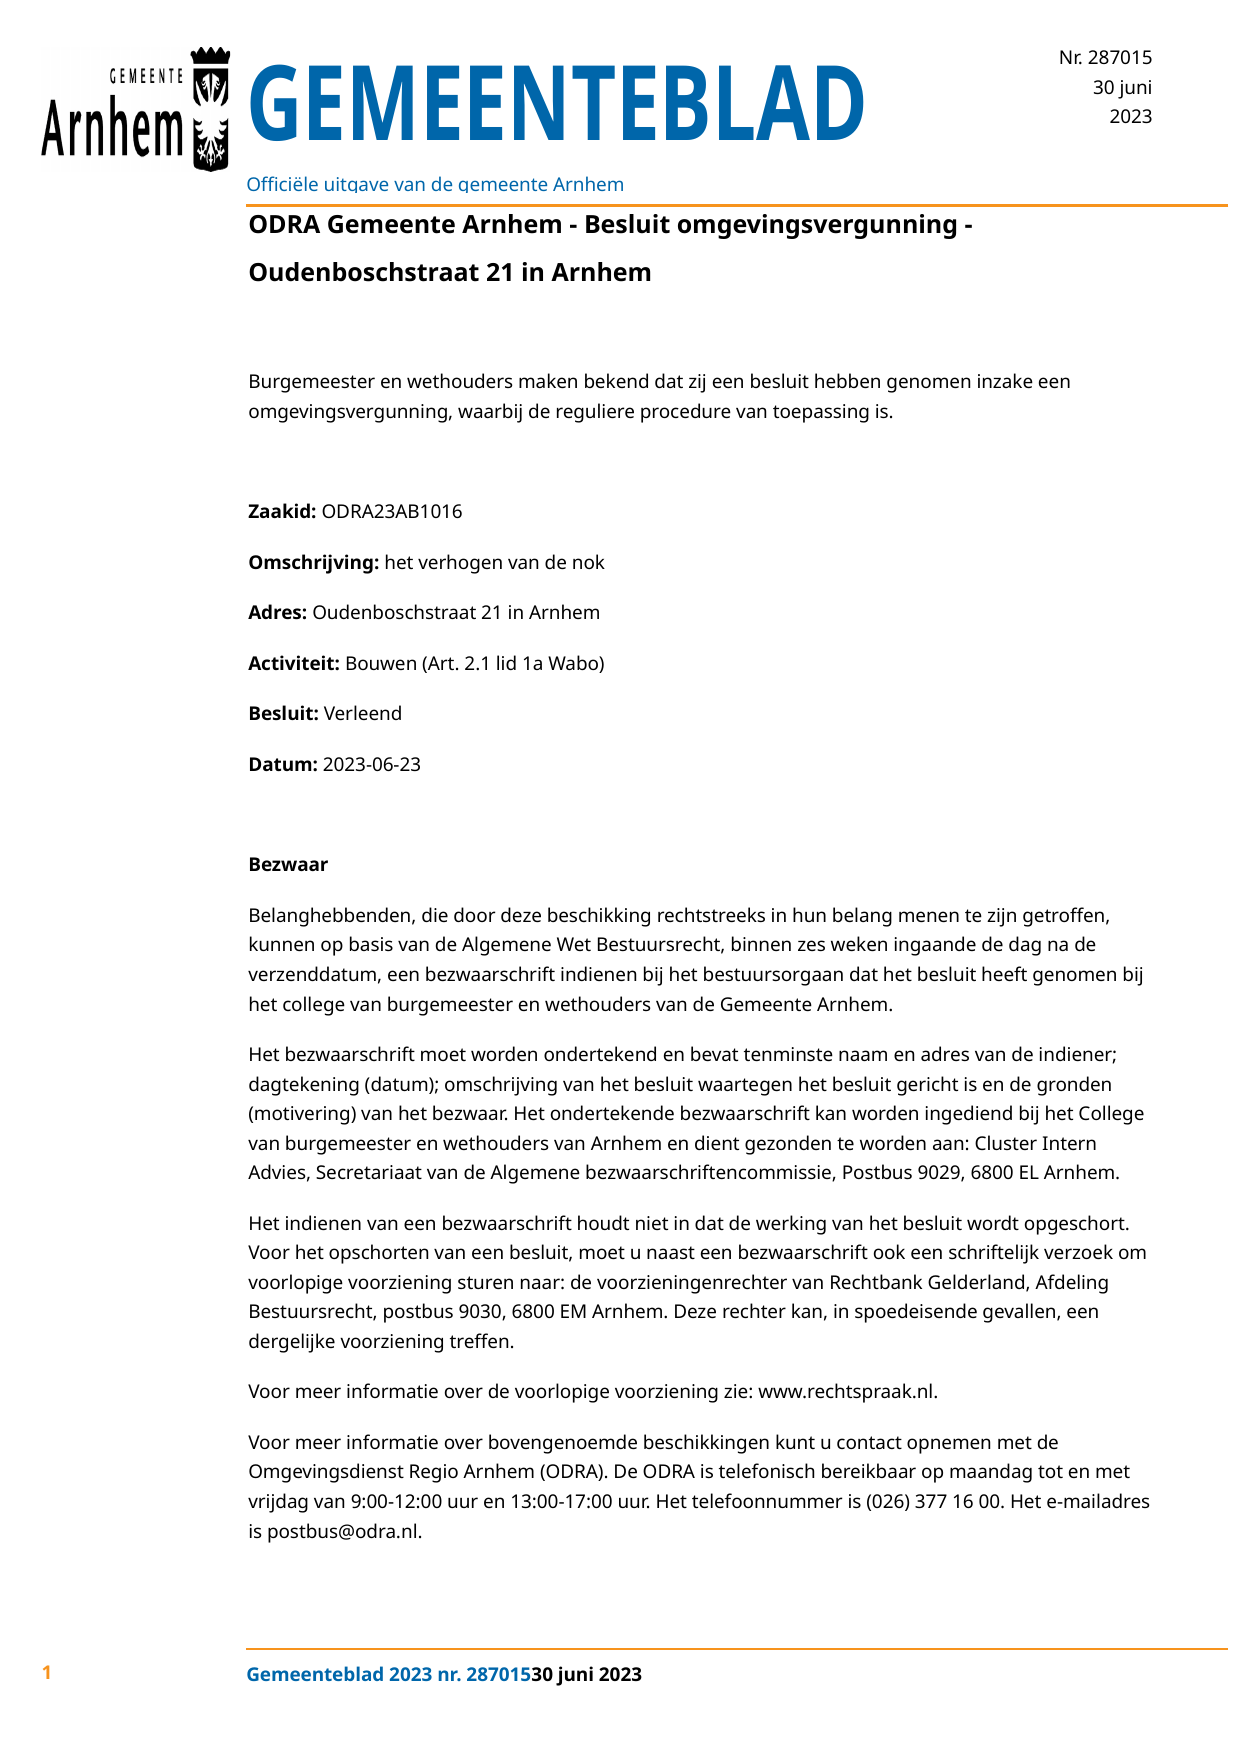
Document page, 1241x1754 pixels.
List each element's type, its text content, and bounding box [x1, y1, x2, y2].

text Activiteit: Bouwen (Art. 2.1 lid 1a Wabo) [248, 650, 1152, 676]
text ODRA Gemeente Arnhem - Besluit omgevingsvergunning - Oudenboschstraat 21 in Arnhem [248, 207, 1152, 288]
text Adres: Oudenboschstraat 21 in Arnhem [248, 599, 1152, 625]
text Voor meer informatie over bovengenoemde beschikkingen kunt u contact opnemen met de Omgevingsdienst Regio Arnhem (ODRA). De ODRA is telefonisch bereikbaar op maandag tot en met vrijdag van 9:00-12:00 uur en 13:00-17:00 uur. Het telefoonnummer is (026) 377 16 00. Het e-mailadres is postbus@odra.nl. [248, 1429, 1152, 1544]
text Omschrijving: het verhogen van de nok [248, 549, 1152, 575]
text Het bezwaarschrift moet worden ondertekend en bevat tenminste naam en adres van de indiener; dagtekening (datum); omschrijving van het besluit waartegen het besluit gericht is en de gronden (motivering) van het bezwaar. Het ondertekende bezwaarschrift kan worden ingediend bij het College van burgemeester en wethouders van Arnhem en dient gezonden te worden aan: Cluster Intern Advies, Secretariaat van de Algemene bezwaarschriftencommissie, Postbus 9029, 6800 EL Arnhem. [248, 1041, 1152, 1185]
text Het indienen van een bezwaarschrift houdt niet in dat de werking van het besluit wordt opgeschort. Voor het opschorten van een besluit, moet u naast een bezwaarschrift ook een schriftelijk verzoek om voorlopige voorziening sturen naar: de voorzieningenrechter van Rechtbank Gelderland, Afdeling Bestuursrecht, postbus 9030, 6800 EM Arnhem. Deze rechter kan, in spoedeisende gevallen, een dergelijke voorziening treffen. [248, 1210, 1152, 1354]
text Burgemeester en wethouders maken bekend dat zij een besluit hebben genomen inzake een omgevingsvergunning, waarbij de reguliere procedure van toepassing is. [248, 368, 1152, 424]
picture [41, 47, 231, 172]
text Datum: 2023-06-23 [248, 751, 1152, 777]
text Besluit: Verleend [248, 700, 1152, 726]
text Belanghebbenden, die door deze beschikking rechtstreeks in hun belang menen te zijn getroffen, kunnen op basis van de Algemene Wet Bestuursrecht, binnen zes weken ingaande de dag na de verzenddatum, een bezwaarschrift indienen bij het bestuursorgaan dat het besluit heeft genomen bij het college van burgemeester en wethouders van de Gemeente Arnhem. [248, 902, 1152, 1017]
text Voor meer informatie over de voorlopige voorziening zie: www.rechtspraak.nl. [248, 1379, 1152, 1404]
text Zaakid: ODRA23AB1016 [248, 499, 1152, 524]
text Bezwaar [248, 852, 1152, 877]
